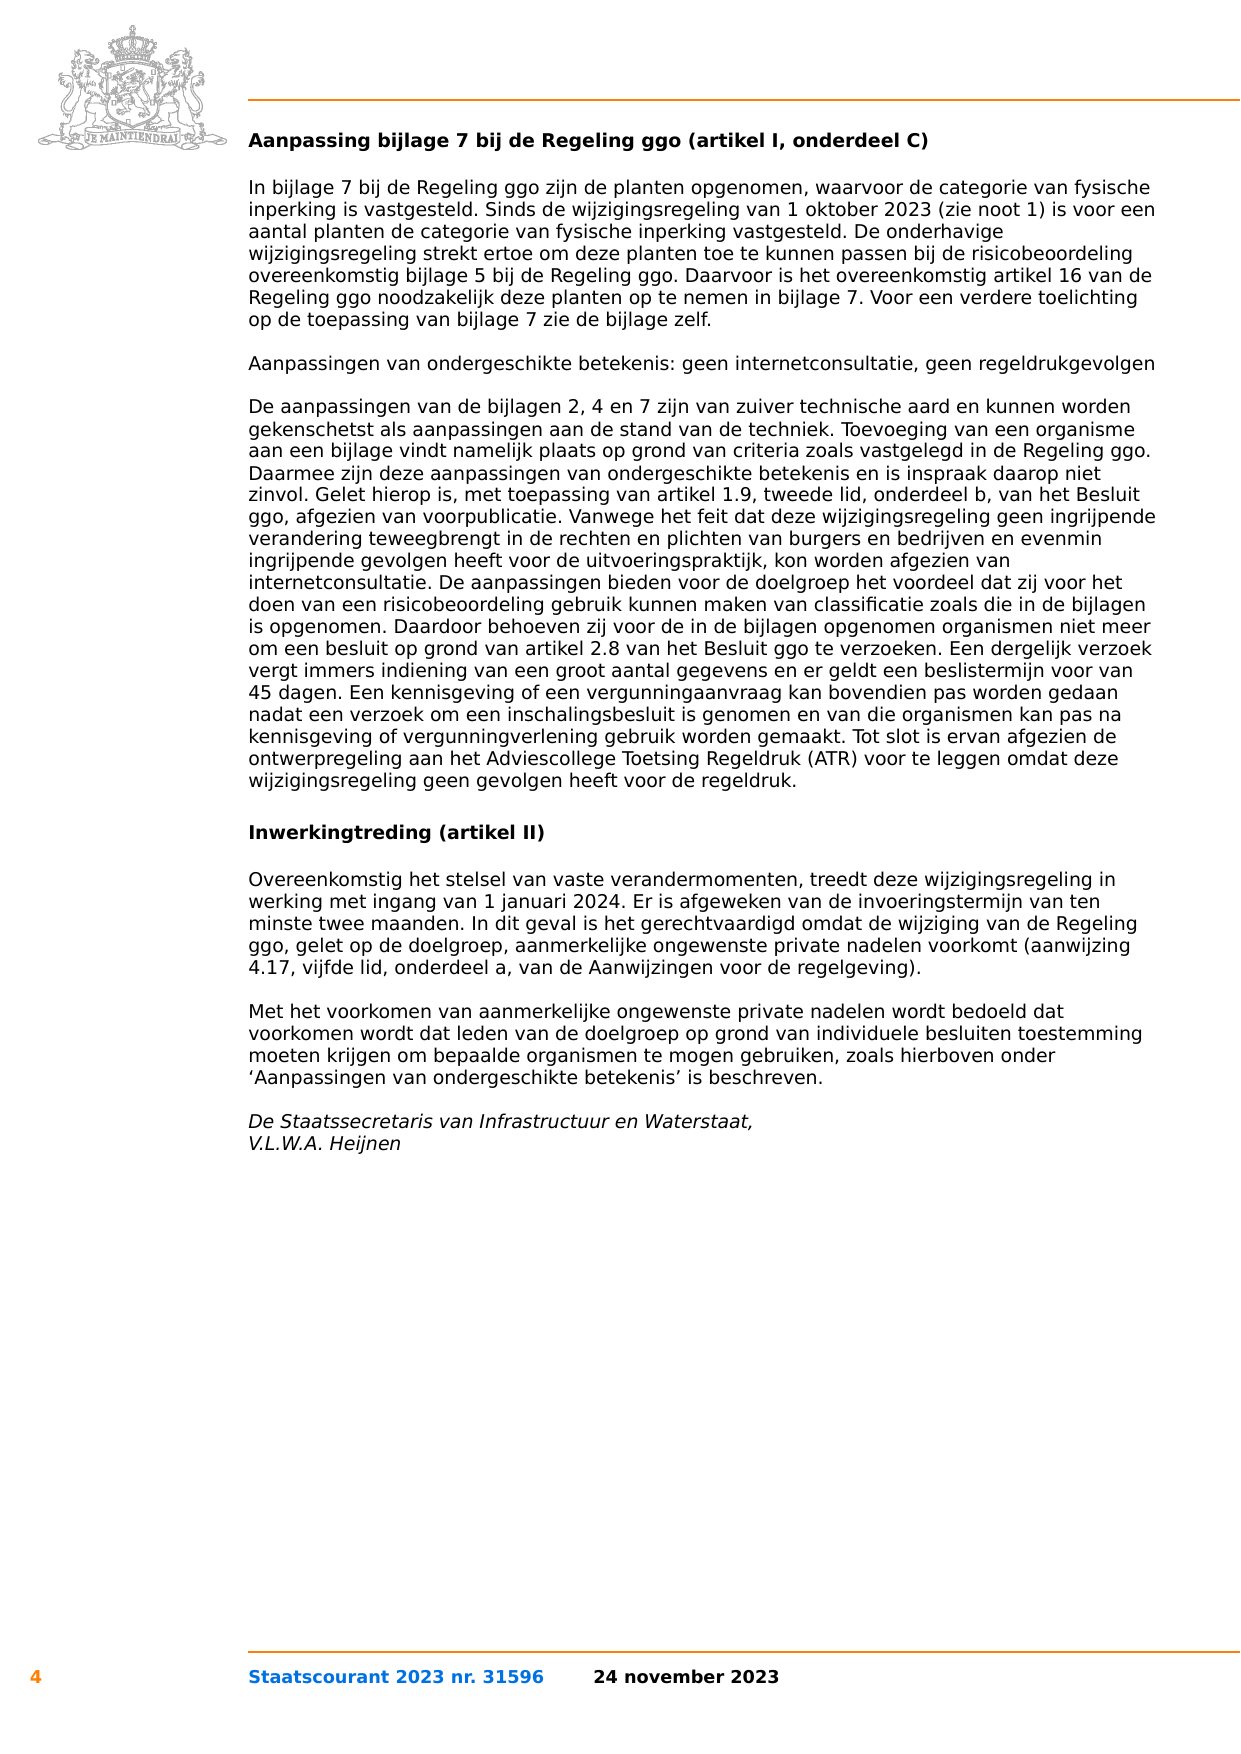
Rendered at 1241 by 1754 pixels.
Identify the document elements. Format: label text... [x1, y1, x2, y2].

text De Staatssecretaris van Infrastructuur en Waterstaat, V.L.W.A. Heijnen [248, 1111, 1163, 1154]
picture [38, 25, 227, 150]
subtitle Aanpassing bijlage 7 bij de Regeling ggo (artikel I, onderdeel C) [248, 130, 1163, 152]
subtitle Inwerkingtreding (artikel II) [248, 822, 1163, 844]
text Overeenkomstig het stelsel van vaste verandermomenten, treedt deze wijzigingsregeling in werking met ingang van 1 januari 2024. Er is afgeweken van de invoeringstermijn van ten minste twee maanden. In dit geval is het gerechtvaardigd omdat de wijziging van de Regeling ggo, gelet op de doelgroep, aanmerkelijke ongewenste private nadelen voorkomt (aanwijzing 4.17, vijfde lid, onderdeel a, van de Aanwijzingen voor de regelgeving). [248, 869, 1163, 979]
text Aanpassingen van ondergeschikte betekenis: geen internetconsultatie, geen regeldrukgevolgen [248, 353, 1163, 374]
text De aanpassingen van de bijlagen 2, 4 en 7 zijn van zuiver technische aard en kunnen worden gekenschetst als aanpassingen aan de stand van de techniek. Toevoeging van een organisme aan een bijlage vindt namelijk plaats op grond van criteria zoals vastgelegd in de Regeling ggo. Daarmee zijn deze aanpassingen van ondergeschikte betekenis en is inspraak daarop niet zinvol. Gelet hierop is, met toepassing van artikel 1.9, tweede lid, onderdeel b, van het Besluit ggo, afgezien van voorpublicatie. Vanwege het feit dat deze wijzigingsregeling geen ingrijpende verandering teweegbrengt in de rechten en plichten van burgers en bedrijven en evenmin ingrijpende gevolgen heeft voor de uitvoeringspraktijk, kon worden afgezien van internetconsultatie. De aanpassingen bieden voor de doelgroep het voordeel dat zij voor het doen van een risicobeoordeling gebruik kunnen maken van classificatie zoals die in de bijlagen is opgenomen. Daardoor behoeven zij voor de in de bijlagen opgenomen organismen niet meer om een besluit op grond van artikel 2.8 van het Besluit ggo te verzoeken. Een dergelijk verzoek vergt immers indiening van een groot aantal gegevens en er geldt een beslistermijn voor van 45 dagen. Een kennisgeving of een vergunningaanvraag kan bovendien pas worden gedaan nadat een verzoek om een inschalingsbesluit is genomen en van die organismen kan pas na kennisgeving of vergunningverlening gebruik worden gemaakt. Tot slot is ervan afgezien de ontwerpregeling aan het Adviescollege Toetsing Regeldruk (ATR) voor te leggen omdat deze wijzigingsregeling geen gevolgen heeft voor de regeldruk. [248, 396, 1163, 792]
text Met het voorkomen van aanmerkelijke ongewenste private nadelen wordt bedoeld dat voorkomen wordt dat leden van de doelgroep op grond van individuele besluiten toestemming moeten krijgen om bepaalde organismen te mogen gebruiken, zoals hierboven onder ‘Aanpassingen van ondergeschikte betekenis’ is beschreven. [248, 1001, 1163, 1089]
text In bijlage 7 bij de Regeling ggo zijn de planten opgenomen, waarvoor de categorie van fysische inperking is vastgesteld. Sinds de wijzigingsregeling van 1 oktober 2023 (zie noot 1) is voor een aantal planten de categorie van fysische inperking vastgesteld. De onderhavige wijzigingsregeling strekt ertoe om deze planten toe te kunnen passen bij de risicobeoordeling overeenkomstig bijlage 5 bij de Regeling ggo. Daarvoor is het overeenkomstig artikel 16 van de Regeling ggo noodzakelijk deze planten op te nemen in bijlage 7. Voor een verdere toelichting op de toepassing van bijlage 7 zie de bijlage zelf. [248, 177, 1163, 331]
